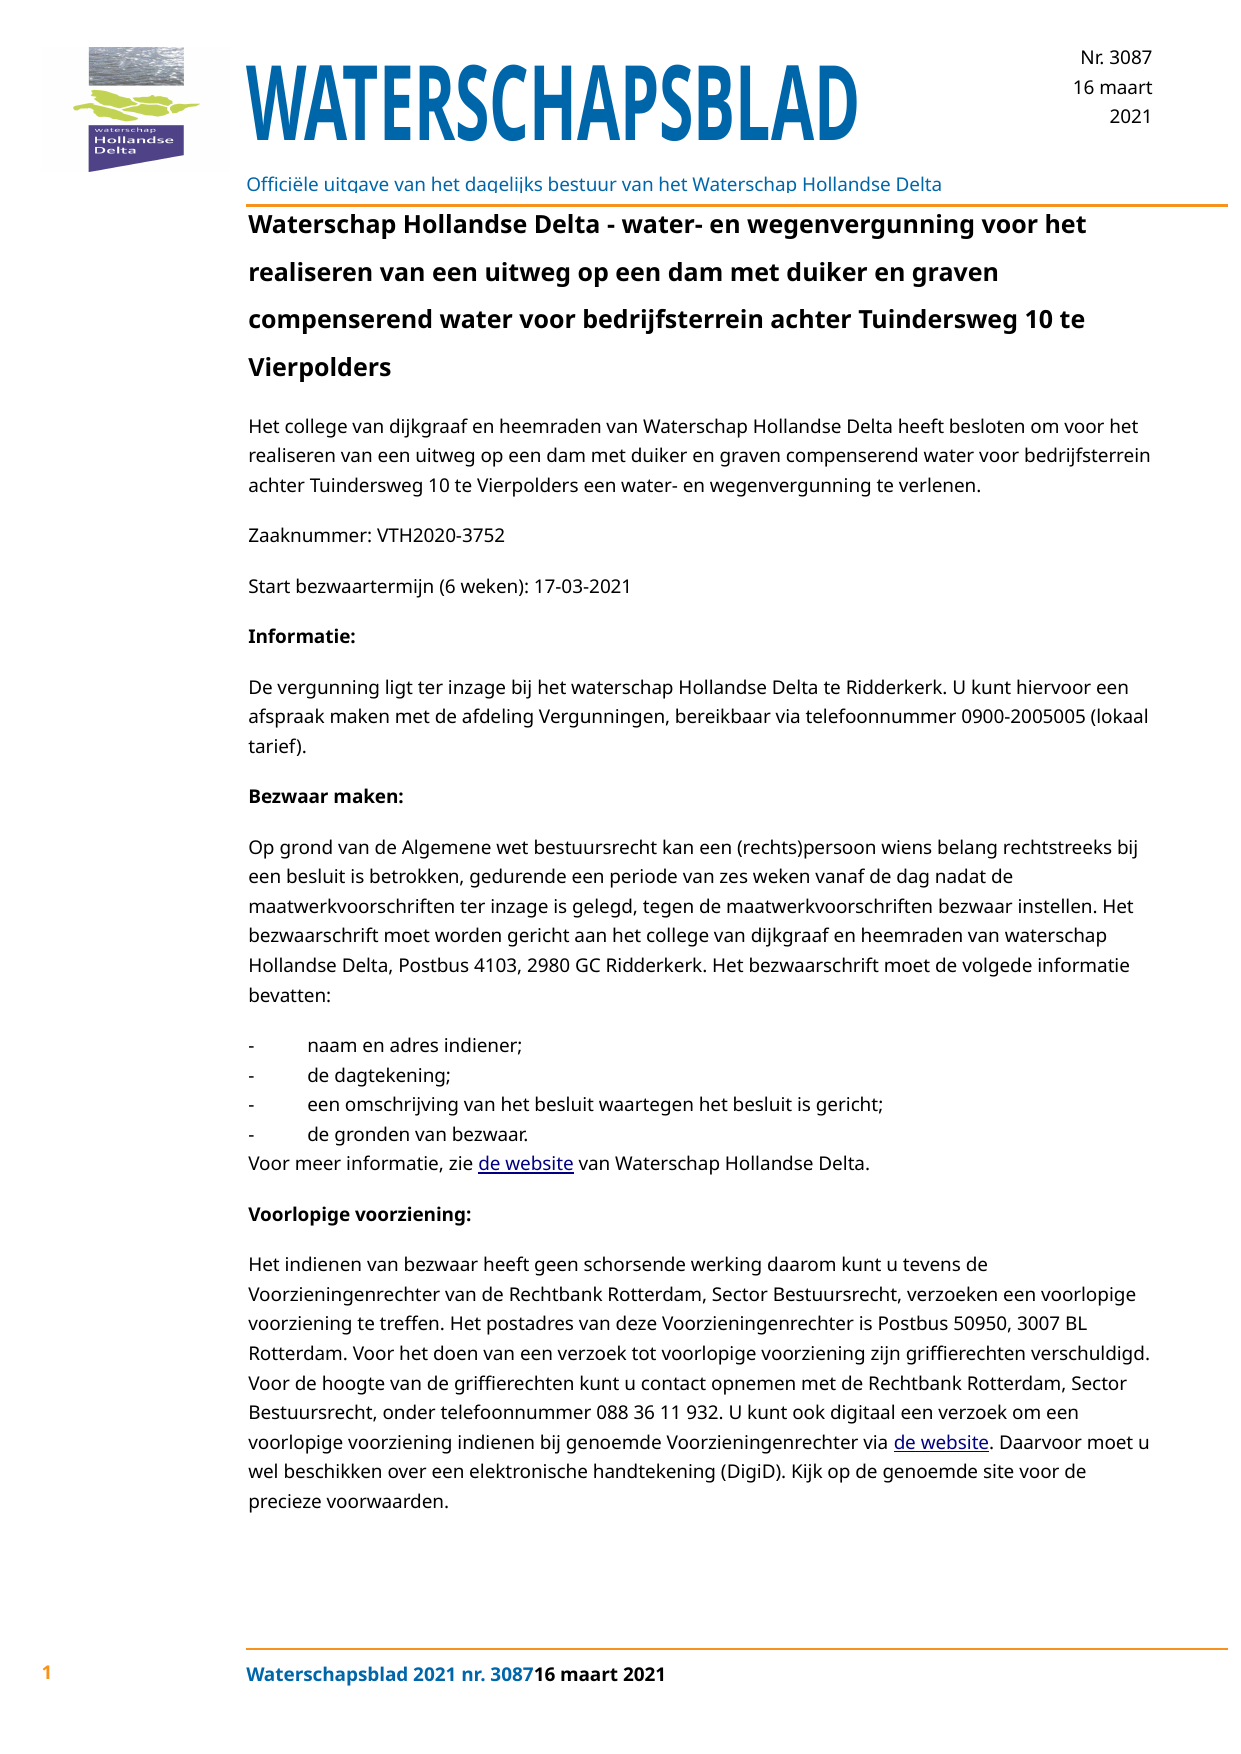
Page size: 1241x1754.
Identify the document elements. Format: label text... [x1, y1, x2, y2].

picture [41, 47, 231, 172]
text Voorlopige voorziening: [248, 1201, 1152, 1227]
list de dagtekening; [248, 1062, 1152, 1088]
text Zaaknummer: VTH2020-3752 [248, 523, 1152, 548]
text Op grond van de Algemene wet bestuursrecht kan een (rechts)persoon wiens belang rechtstreeks bij een besluit is betrokken, gedurende een periode van zes weken vanaf de dag nadat de maatwerkvoorschriften ter inzage is gelegd, tegen de maatwerkvoorschriften bezwaar instellen. Het bezwaarschrift moet worden gericht aan het college van dijkgraaf en heemraden van waterschap Hollandse Delta, Postbus 4103, 2980 GC Ridderkerk. Het bezwaarschrift moet de volgede informatie bevatten: [248, 834, 1152, 1008]
text Start bezwaartermijn (6 weken): 17-03-2021 [248, 573, 1152, 599]
text De vergunning ligt ter inzage bij het waterschap Hollandse Delta te Ridderkerk. U kunt hiervoor een afspraak maken met de afdeling Vergunningen, bereikbaar via telefoonnummer 0900-2005005 (lokaal tarief). [248, 674, 1152, 759]
text Het college van dijkgraaf en heemraden van Waterschap Hollandse Delta heeft besloten om voor het realiseren van een uitweg op een dam met duiker en graven compenserend water voor bedrijfsterrein achter Tuindersweg 10 te Vierpolders een water- en wegenvergunning te verlenen. [248, 413, 1152, 498]
text Waterschap Hollandse Delta - water- en wegenvergunning voor het realiseren van een uitweg op een dam met duiker en graven compenserend water voor bedrijfsterrein achter Tuindersweg 10 te Vierpolders [248, 207, 1152, 384]
text Het indienen van bezwaar heeft geen schorsende werking daarom kunt u tevens de Voorzieningenrechter van de Rechtbank Rotterdam, Sector Bestuursrecht, verzoeken een voorlopige voorziening te treffen. Het postadres van deze Voorzieningenrechter is Postbus 50950, 3007 BL Rotterdam. Voor het doen van een verzoek tot voorlopige voorziening zijn griffierechten verschuldigd. Voor de hoogte van de griffierechten kunt u contact opnemen met de Rechtbank Rotterdam, Sector Bestuursrecht, onder telefoonnummer 088 36 11 932. U kunt ook digitaal een verzoek om een voorlopige voorziening indienen bij genoemde Voorzieningenrechter via de website. Daarvoor moet u wel beschikken over een elektronische handtekening (DigiD). Kijk op de genoemde site voor de precieze voorwaarden. [248, 1251, 1152, 1514]
text Bezwaar maken: [248, 783, 1152, 809]
list naam en adres indiener; [248, 1032, 1152, 1058]
text Voor meer informatie, zie de website van Waterschap Hollandse Delta. [248, 1151, 1152, 1176]
list een omschrijving van het besluit waartegen het besluit is gericht; [248, 1091, 1152, 1117]
list de gronden van bezwaar. [248, 1121, 1152, 1147]
text Informatie: [248, 623, 1152, 649]
